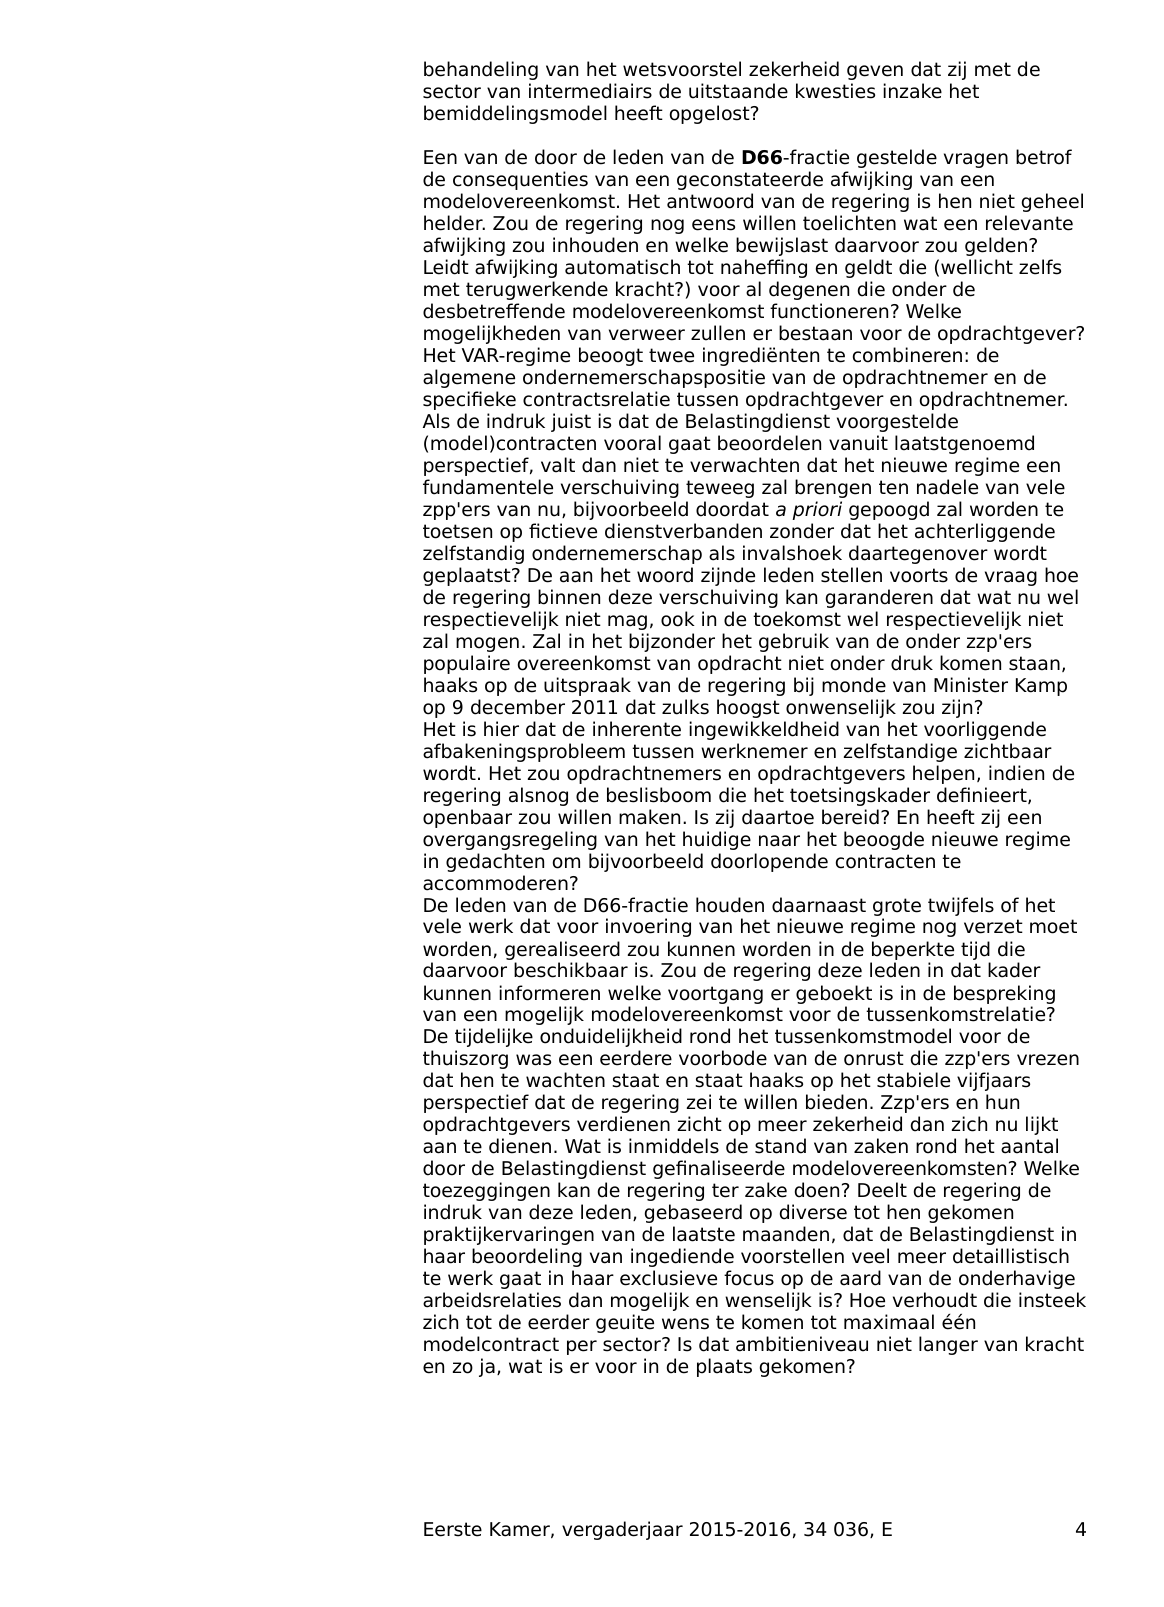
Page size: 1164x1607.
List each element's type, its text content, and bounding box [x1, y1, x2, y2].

text De leden van de D66-fractie houden daarnaast grote twijfels of het vele werk dat voor invoering van het nieuwe regime nog verzet moet worden, gerealiseerd zou kunnen worden in de beperkte tijd die daarvoor beschikbaar is. Zou de regering deze leden in dat kader kunnen informeren welke voortgang er geboekt is in de bespreking van een mogelijk modelovereenkomst voor de tussenkomstrelatie? De tijdelijke onduidelijkheid rond het tussenkomstmodel voor de thuiszorg was een eerdere voorbode van de onrust die zzp'ers vrezen dat hen te wachten staat en staat haaks op het stabiele vijfjaars perspectief dat de regering zei te willen bieden. Zzp'ers en hun opdrachtgevers verdienen zicht op meer zekerheid dan zich nu lijkt aan te dienen. Wat is inmiddels de stand van zaken rond het aantal door de Belastingdienst gefinaliseerde modelovereenkomsten? Welke toezeggingen kan de regering ter zake doen? Deelt de regering de indruk van deze leden, gebaseerd op diverse tot hen gekomen praktijkervaringen van de laatste maanden, dat de Belastingdienst in haar beoordeling van ingediende voorstellen veel meer detaillistisch te werk gaat in haar exclusieve focus op de aard van de onderhavige arbeidsrelaties dan mogelijk en wenselijk is? Hoe verhoudt die insteek zich tot de eerder geuite wens te komen tot maximaal één modelcontract per sector? Is dat ambitieniveau niet langer van kracht en zo ja, wat is er voor in de plaats gekomen? [422, 894, 1087, 1378]
text Een van de door de leden van de D66-fractie gestelde vragen betrof de consequenties van een geconstateerde afwijking van een modelovereenkomst. Het antwoord van de regering is hen niet geheel helder. Zou de regering nog eens willen toelichten wat een relevante afwijking zou inhouden en welke bewijslast daarvoor zou gelden? Leidt afwijking automatisch tot naheffing en geldt die (wellicht zelfs met terugwerkende kracht?) voor al degenen die onder de desbetreffende modelovereenkomst functioneren? Welke mogelijkheden van verweer zullen er bestaan voor de opdrachtgever? [422, 147, 1087, 345]
text Het is hier dat de inherente ingewikkeldheid van het voorliggende afbakeningsprobleem tussen werknemer en zelfstandige zichtbaar wordt. Het zou opdrachtnemers en opdrachtgevers helpen, indien de regering alsnog de beslisboom die het toetsingskader definieert, openbaar zou willen maken. Is zij daartoe bereid? En heeft zij een overgangsregeling van het huidige naar het beoogde nieuwe regime in gedachten om bijvoorbeeld doorlopende contracten te accommoderen? [422, 719, 1087, 894]
text Het VAR-regime beoogt twee ingrediënten te combineren: de algemene ondernemerschapspositie van de opdrachtnemer en de specifieke contractsrelatie tussen opdrachtgever en opdrachtnemer. Als de indruk juist is dat de Belastingdienst voorgestelde (model)contracten vooral gaat beoordelen vanuit laatstgenoemd perspectief, valt dan niet te verwachten dat het nieuwe regime een fundamentele verschuiving teweeg zal brengen ten nadele van vele zpp'ers van nu, bijvoorbeeld doordat a priori gepoogd zal worden te toetsen op fictieve dienstverbanden zonder dat het achterliggende zelfstandig ondernemerschap als invalshoek daartegenover wordt geplaatst? De aan het woord zijnde leden stellen voorts de vraag hoe de regering binnen deze verschuiving kan garanderen dat wat nu wel respectievelijk niet mag, ook in de toekomst wel respectievelijk niet zal mogen. Zal in het bijzonder het gebruik van de onder zzp'ers populaire overeenkomst van opdracht niet onder druk komen staan, haaks op de uitspraak van de regering bij monde van Minister Kamp op 9 december 2011 dat zulks hoogst onwenselijk zou zijn? [422, 345, 1087, 719]
text behandeling van het wetsvoorstel zekerheid geven dat zij met de sector van intermediairs de uitstaande kwesties inzake het bemiddelingsmodel heeft opgelost? [422, 59, 1087, 125]
